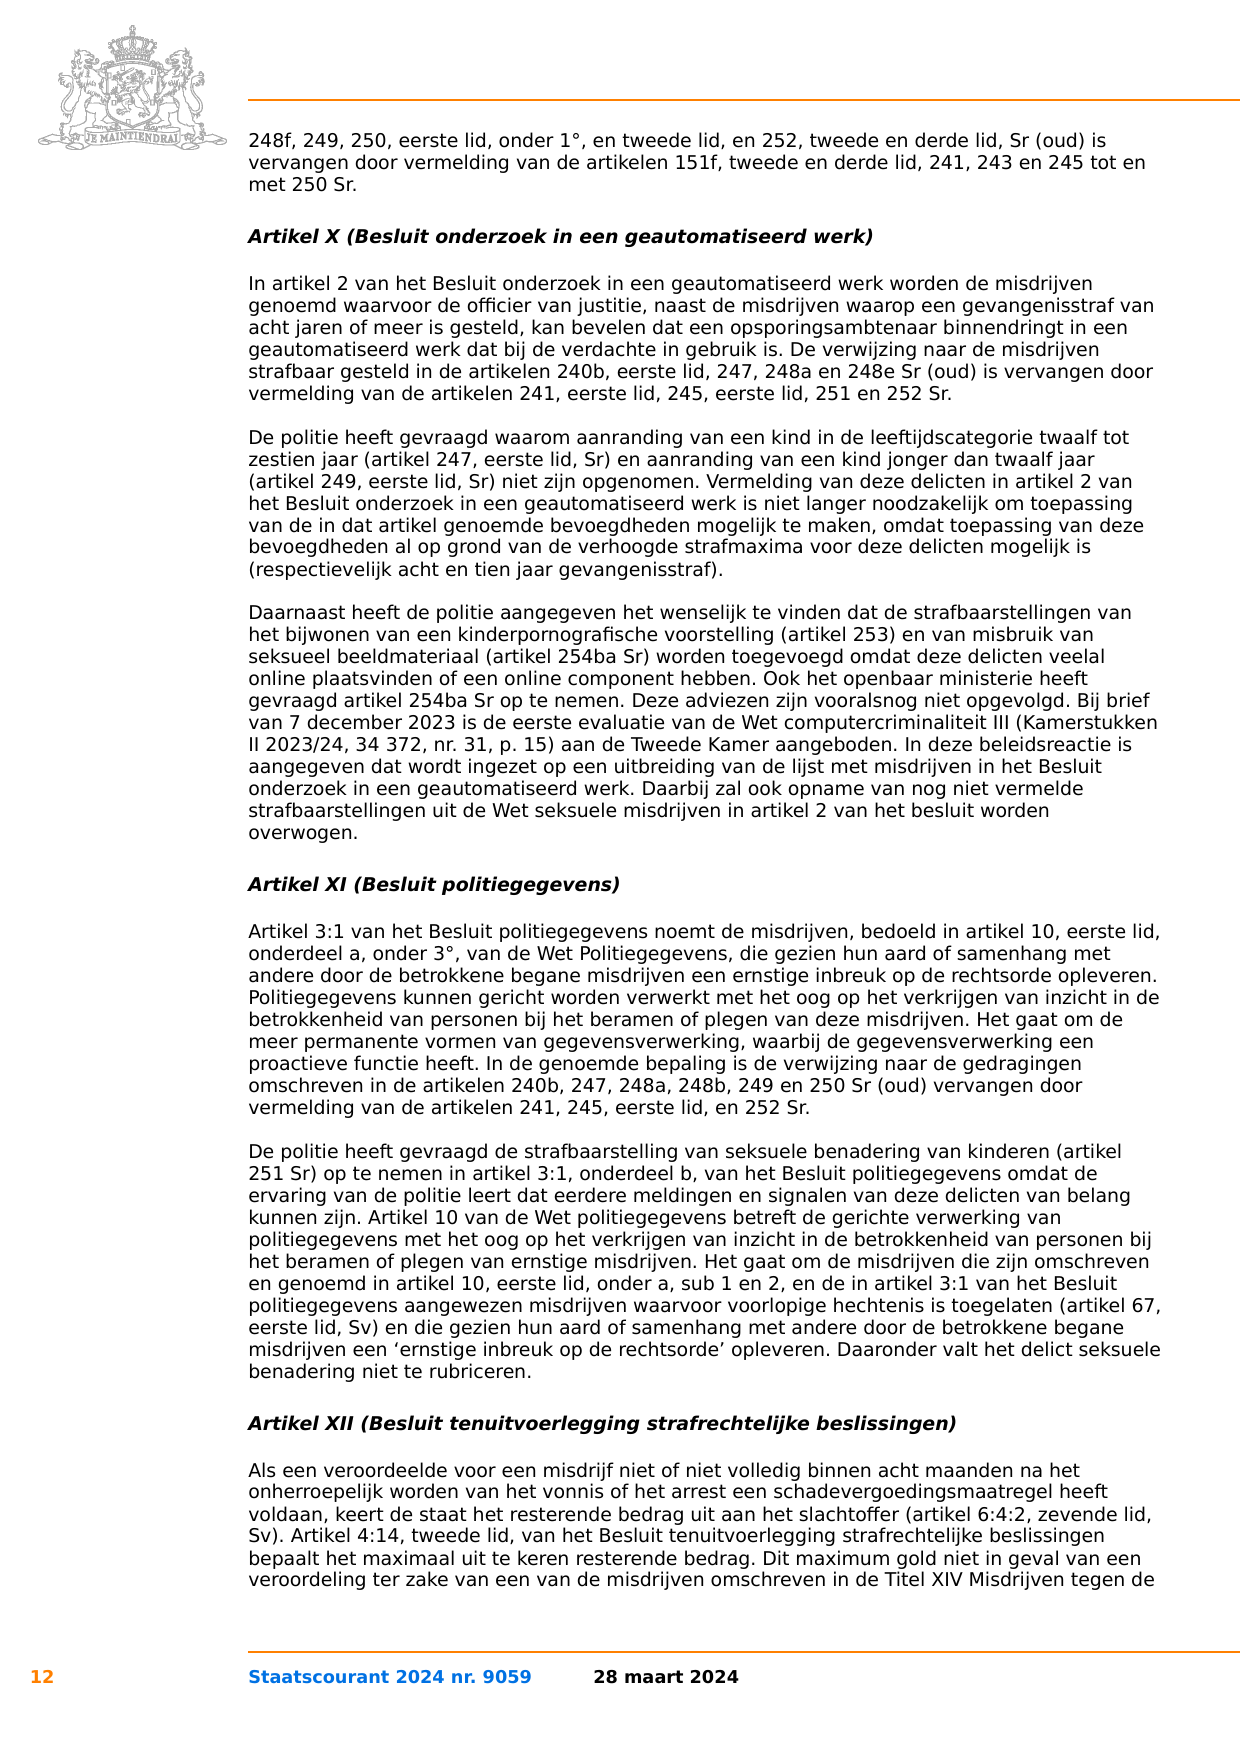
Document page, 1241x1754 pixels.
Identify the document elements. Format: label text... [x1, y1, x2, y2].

subtitle Artikel X (Besluit onderzoek in een geautomatiseerd werk) [248, 226, 1163, 248]
picture [38, 25, 227, 150]
text Daarnaast heeft de politie aangegeven het wenselijk te vinden dat de strafbaarstellingen van het bijwonen van een kinderpornografische voorstelling (artikel 253) en van misbruik van seksueel beeldmateriaal (artikel 254ba Sr) worden toegevoegd omdat deze delicten veelal online plaatsvinden of een online component hebben. Ook het openbaar ministerie heeft gevraagd artikel 254ba Sr op te nemen. Deze adviezen zijn vooralsnog niet opgevolgd. Bij brief van 7 december 2023 is de eerste evaluatie van de Wet computercriminaliteit III (Kamerstukken II 2023/24, 34 372, nr. 31, p. 15) aan de Tweede Kamer aangeboden. In deze beleidsreactie is aangegeven dat wordt ingezet op een uitbreiding van de lijst met misdrijven in het Besluit onderzoek in een geautomatiseerd werk. Daarbij zal ook opname van nog niet vermelde strafbaarstellingen uit de Wet seksuele misdrijven in artikel 2 van het besluit worden overwogen. [248, 602, 1163, 844]
text Artikel 3:1 van het Besluit politiegegevens noemt de misdrijven, bedoeld in artikel 10, eerste lid, onderdeel a, onder 3°, van de Wet Politiegegevens, die gezien hun aard of samenhang met andere door de betrokkene begane misdrijven een ernstige inbreuk op de rechtsorde opleveren. Politiegegevens kunnen gericht worden verwerkt met het oog op het verkrijgen van inzicht in de betrokkenheid van personen bij het beramen of plegen van deze misdrijven. Het gaat om de meer permanente vormen van gegevensverwerking, waarbij de gegevensverwerking een proactieve functie heeft. In de genoemde bepaling is de verwijzing naar de gedragingen omschreven in de artikelen 240b, 247, 248a, 248b, 249 en 250 Sr (oud) vervangen door vermelding van de artikelen 241, 245, eerste lid, en 252 Sr. [248, 921, 1163, 1119]
subtitle Artikel XII (Besluit tenuitvoerlegging strafrechtelijke beslissingen) [248, 1412, 1163, 1434]
text Als een veroordeelde voor een misdrijf niet of niet volledig binnen acht maanden na het onherroepelijk worden van het vonnis of het arrest een schadevergoedingsmaatregel heeft voldaan, keert de staat het resterende bedrag uit aan het slachtoffer (artikel 6:4:2, zevende lid, Sv). Artikel 4:14, tweede lid, van het Besluit tenuitvoerlegging strafrechtelijke beslissingen bepaalt het maximaal uit te keren resterende bedrag. Dit maximum gold niet in geval van een veroordeling ter zake van een van de misdrijven omschreven in de Titel XIV Misdrijven tegen de [248, 1459, 1163, 1591]
subtitle Artikel XI (Besluit politiegegevens) [248, 874, 1163, 896]
text In artikel 2 van het Besluit onderzoek in een geautomatiseerd werk worden de misdrijven genoemd waarvoor de officier van justitie, naast de misdrijven waarop een gevangenisstraf van acht jaren of meer is gesteld, kan bevelen dat een opsporingsambtenaar binnendringt in een geautomatiseerd werk dat bij de verdachte in gebruik is. De verwijzing naar de misdrijven strafbaar gesteld in de artikelen 240b, eerste lid, 247, 248a en 248e Sr (oud) is vervangen door vermelding van de artikelen 241, eerste lid, 245, eerste lid, 251 en 252 Sr. [248, 273, 1163, 405]
text De politie heeft gevraagd waarom aanranding van een kind in de leeftijdscategorie twaalf tot zestien jaar (artikel 247, eerste lid, Sr) en aanranding van een kind jonger dan twaalf jaar (artikel 249, eerste lid, Sr) niet zijn opgenomen. Vermelding van deze delicten in artikel 2 van het Besluit onderzoek in een geautomatiseerd werk is niet langer noodzakelijk om toepassing van de in dat artikel genoemde bevoegdheden mogelijk te maken, omdat toepassing van deze bevoegdheden al op grond van de verhoogde strafmaxima voor deze delicten mogelijk is (respectievelijk acht en tien jaar gevangenisstraf). [248, 427, 1163, 580]
text De politie heeft gevraagd de strafbaarstelling van seksuele benadering van kinderen (artikel 251 Sr) op te nemen in artikel 3:1, onderdeel b, van het Besluit politiegegevens omdat de ervaring van de politie leert dat eerdere meldingen en signalen van deze delicten van belang kunnen zijn. Artikel 10 van de Wet politiegegevens betreft de gerichte verwerking van politiegegevens met het oog op het verkrijgen van inzicht in de betrokkenheid van personen bij het beramen of plegen van ernstige misdrijven. Het gaat om de misdrijven die zijn omschreven en genoemd in artikel 10, eerste lid, onder a, sub 1 en 2, en de in artikel 3:1 van het Besluit politiegegevens aangewezen misdrijven waarvoor voorlopige hechtenis is toegelaten (artikel 67, eerste lid, Sv) en die gezien hun aard of samenhang met andere door de betrokkene begane misdrijven een ‘ernstige inbreuk op de rechtsorde’ opleveren. Daaronder valt het delict seksuele benadering niet te rubriceren. [248, 1141, 1163, 1382]
text 248f, 249, 250, eerste lid, onder 1°, en tweede lid, en 252, tweede en derde lid, Sr (oud) is vervangen door vermelding van de artikelen 151f, tweede en derde lid, 241, 243 en 245 tot en met 250 Sr. [248, 130, 1163, 196]
